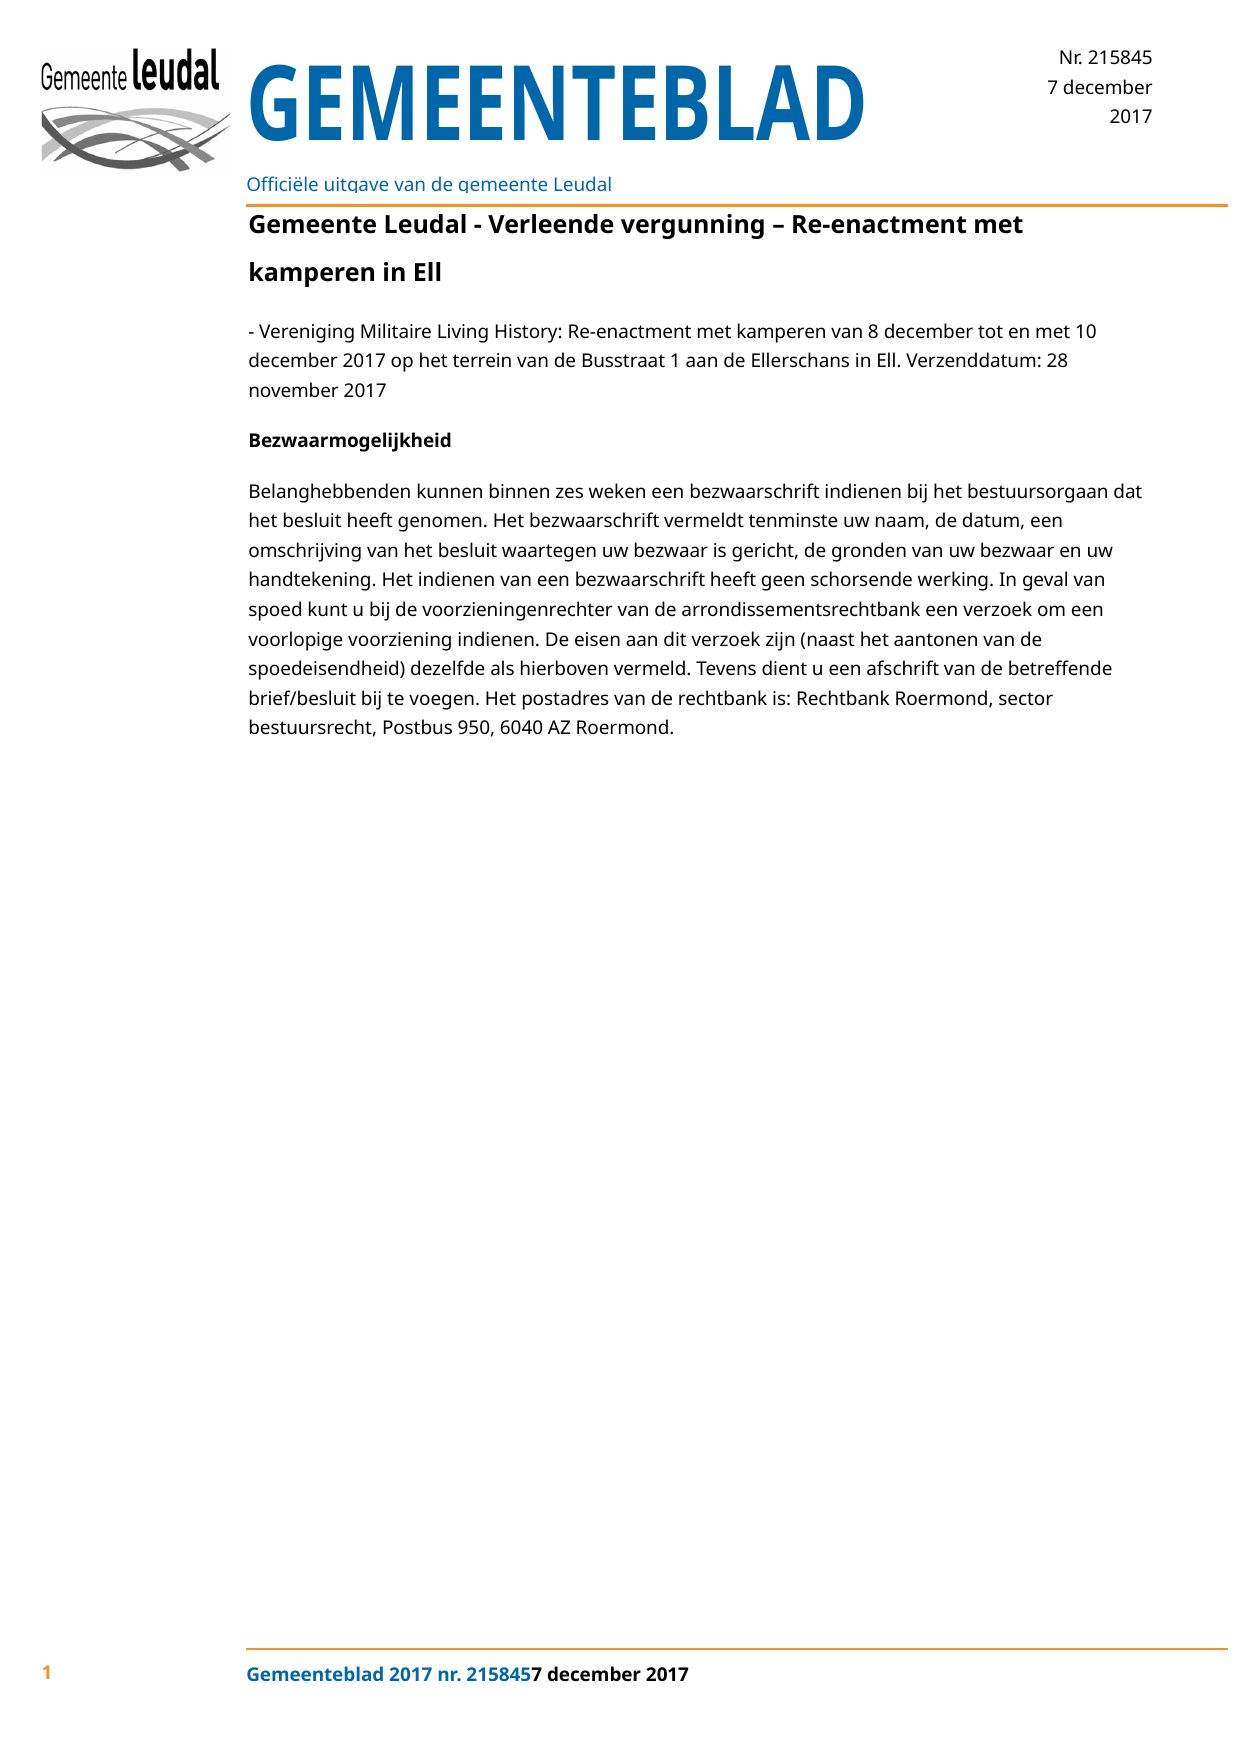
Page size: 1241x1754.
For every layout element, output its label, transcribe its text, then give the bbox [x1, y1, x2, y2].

text Belanghebbenden kunnen binnen zes weken een bezwaarschrift indienen bij het bestuursorgaan dat het besluit heeft genomen. Het bezwaarschrift vermeldt tenminste uw naam, de datum, een omschrijving van het besluit waartegen uw bezwaar is gericht, de gronden van uw bezwaar en uw handtekening. Het indienen van een bezwaarschrift heeft geen schorsende werking. In geval van spoed kunt u bij de voorzieningenrechter van de arrondissementsrechtbank een verzoek om een voorlopige voorziening indienen. De eisen aan dit verzoek zijn (naast het aantonen van de spoedeisendheid) dezelfde als hierboven vermeld. Tevens dient u een afschrift van de betreffende brief/besluit bij te voegen. Het postadres van de rechtbank is: Rechtbank Roermond, sector bestuursrecht, Postbus 950, 6040 AZ Roermond. [248, 478, 1152, 740]
text Bezwaarmogelijkheid [248, 427, 1152, 453]
text - Vereniging Militaire Living History: Re-enactment met kamperen van 8 december tot en met 10 december 2017 op het terrein van de Busstraat 1 aan de Ellerschans in Ell. Verzenddatum: 28 november 2017 [248, 318, 1152, 403]
picture [41, 47, 231, 172]
text Gemeente Leudal - Verleende vergunning – Re-enactment met kamperen in Ell [248, 207, 1152, 288]
